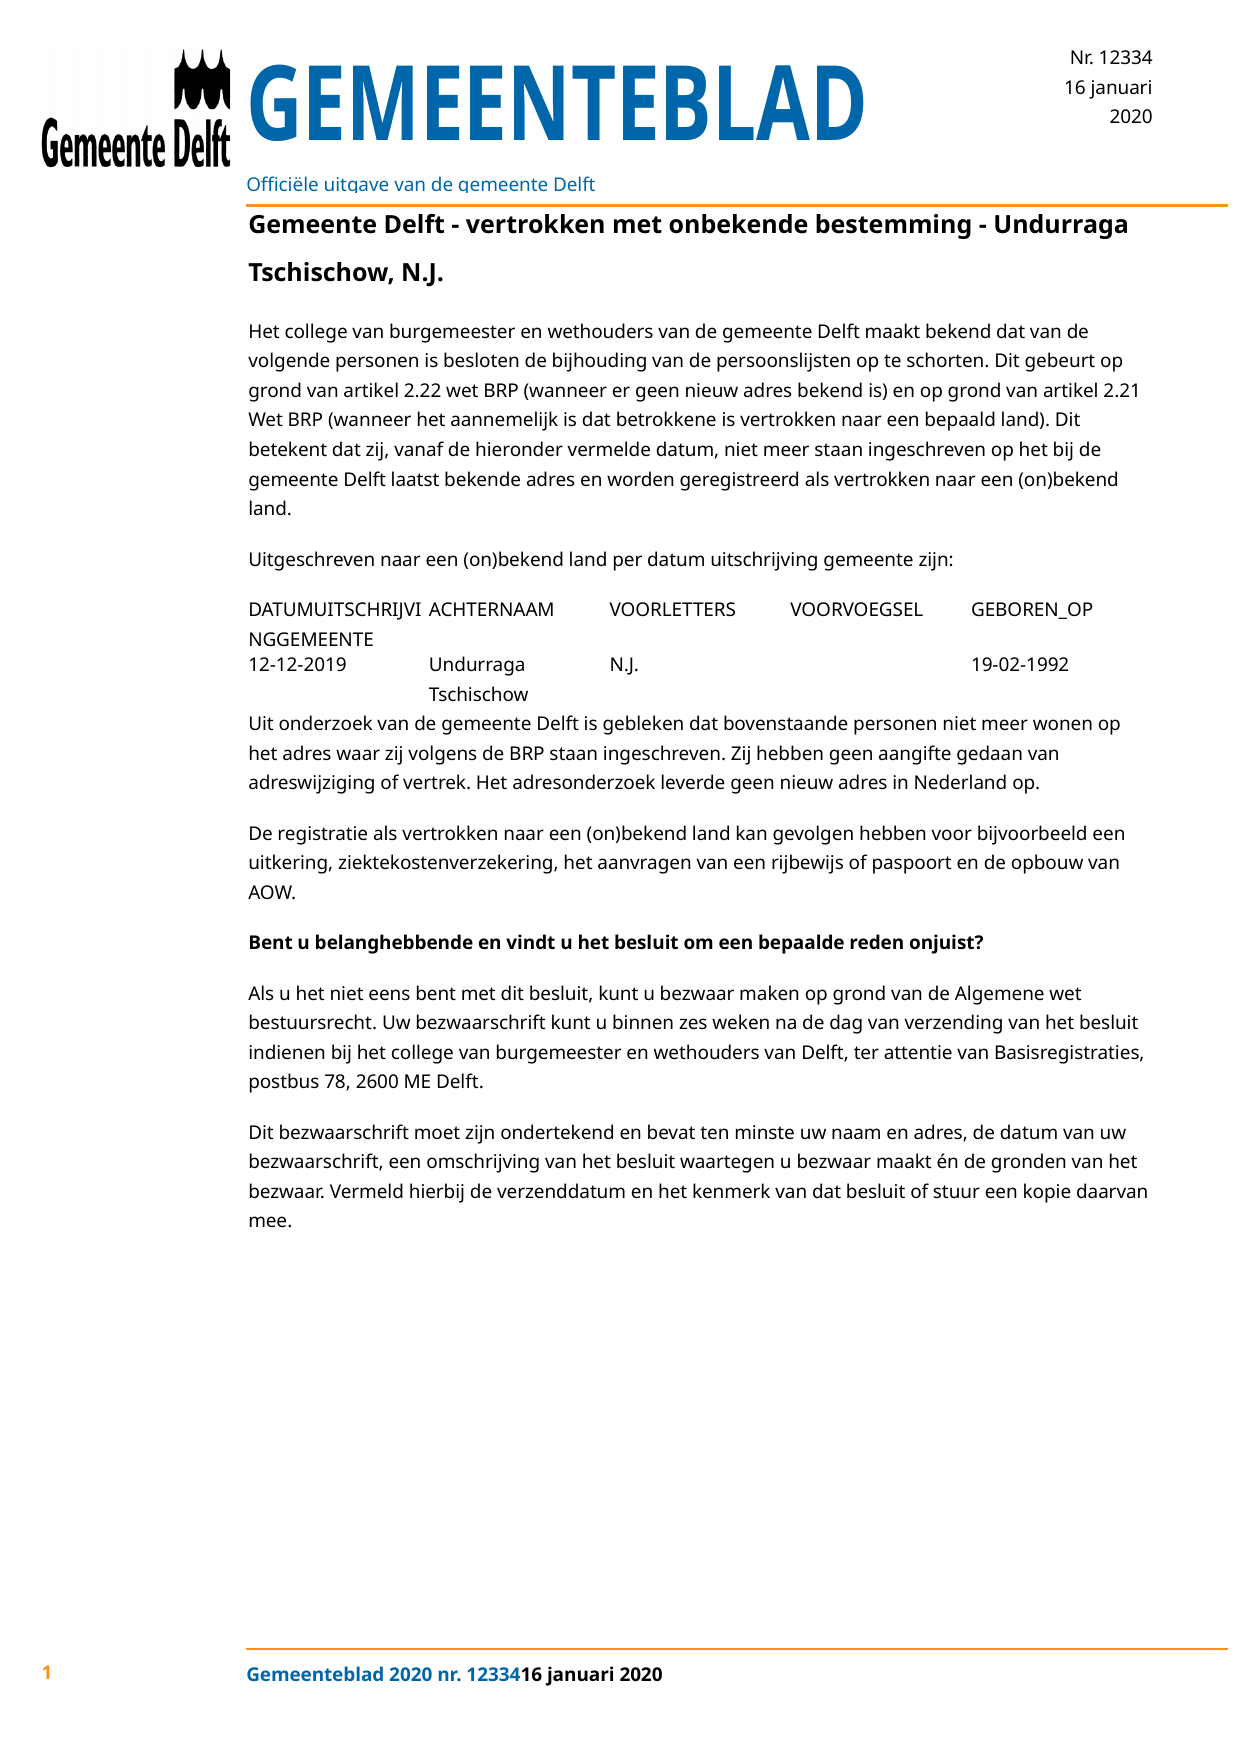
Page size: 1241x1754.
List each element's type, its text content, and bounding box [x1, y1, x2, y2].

table_cell 19-02-1992 [971, 652, 1152, 707]
table_header DATUMUITSCHRIJVINGGEMEENTE [248, 596, 429, 652]
text De registratie als vertrokken naar een (on)bekend land kan gevolgen hebben voor bijvoorbeeld een uitkering, ziektekostenverzekering, het aanvragen van een rijbewijs of paspoort en de opbouw van AOW. [248, 820, 1152, 905]
text Uitgeschreven naar een (on)bekend land per datum uitschrijving gemeente zijn: [248, 546, 1152, 572]
table_header VOORLETTERS [609, 596, 790, 652]
table_header VOORVOEGSEL [790, 596, 971, 652]
table_cell 12-12-2019 [248, 652, 429, 707]
table_header ACHTERNAAM [429, 596, 609, 652]
text Als u het niet eens bent met dit besluit, kunt u bezwaar maken op grond van de Algemene wet bestuursrecht. Uw bezwaarschrift kunt u binnen zes weken na de dag van verzending van het besluit indienen bij het college van burgemeester en wethouders van Delft, ter attentie van Basisregistraties, postbus 78, 2600 ME Delft. [248, 980, 1152, 1094]
picture [41, 47, 231, 172]
text Uit onderzoek van de gemeente Delft is gebleken dat bovenstaande personen niet meer wonen op het adres waar zij volgens de BRP staan ingeschreven. Zij hebben geen aangifte gedaan van adreswijziging of vertrek. Het adresonderzoek leverde geen nieuw adres in Nederland op. [248, 710, 1152, 795]
table_cell [790, 652, 971, 707]
text Dit bezwaarschrift moet zijn ondertekend en bevat ten minste uw naam en adres, de datum van uw bezwaarschrift, een omschrijving van het besluit waartegen u bezwaar maakt én de gronden van het bezwaar. Vermeld hierbij de verzenddatum en het kenmerk van dat besluit of stuur een kopie daarvan mee. [248, 1119, 1152, 1233]
table_header GEBOREN_OP [971, 596, 1152, 652]
text Bent u belanghebbende en vindt u het besluit om een bepaalde reden onjuist? [248, 929, 1152, 955]
table_cell Undurraga Tschischow [429, 652, 609, 707]
text Het college van burgemeester en wethouders van de gemeente Delft maakt bekend dat van de volgende personen is besloten de bijhouding van de persoonslijsten op te schorten. Dit gebeurt op grond van artikel 2.22 wet BRP (wanneer er geen nieuw adres bekend is) en op grond van artikel 2.21 Wet BRP (wanneer het aannemelijk is dat betrokkene is vertrokken naar een bepaald land). Dit betekent dat zij, vanaf de hieronder vermelde datum, niet meer staan ingeschreven op het bij de gemeente Delft laatst bekende adres en worden geregistreerd als vertrokken naar een (on)bekend land. [248, 318, 1152, 521]
text Gemeente Delft - vertrokken met onbekende bestemming - Undurraga Tschischow, N.J. [248, 207, 1152, 288]
table_cell N.J. [609, 652, 790, 707]
